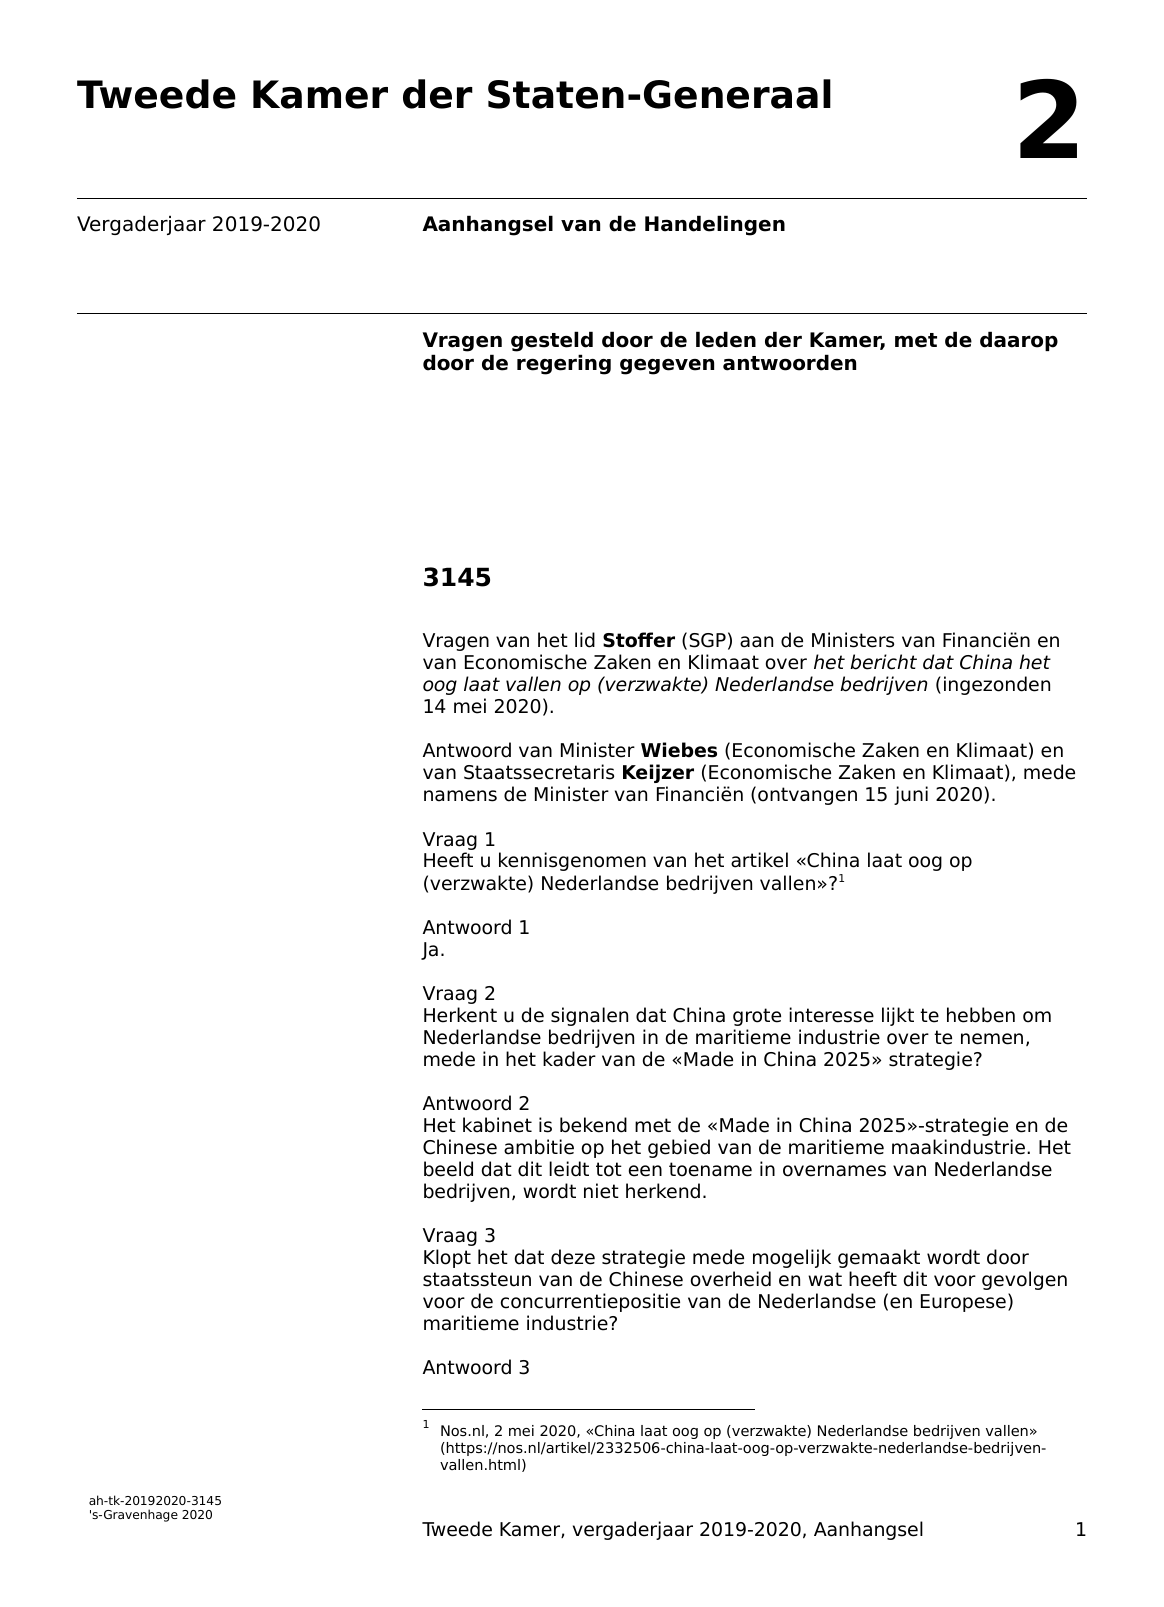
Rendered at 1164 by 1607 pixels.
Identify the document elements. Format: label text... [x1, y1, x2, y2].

text Herkent u de signalen dat China grote interesse lijkt te hebben om Nederlandse bedrijven in de maritieme industrie over te nemen, mede in het kader van de «Made in China 2025» strategie? [422, 1005, 1087, 1071]
text Vraag 2 [422, 983, 1087, 1005]
text Het kabinet is bekend met de «Made in China 2025»-strategie en de Chinese ambitie op het gebied van de maritieme maakindustrie. Het beeld dat dit leidt tot een toename in overnames van Nederlandse bedrijven, wordt niet herkend. [422, 1115, 1087, 1203]
text Vragen van het lid Stoffer (SGP) aan de Ministers van Financiën en van Economische Zaken en Klimaat over het bericht dat China het oog laat vallen op (verzwakte) Nederlandse bedrijven (ingezonden 14 mei 2020). [422, 630, 1087, 718]
text Heeft u kennisgenomen van het artikel «China laat oog op (verzwakte) Nederlandse bedrijven vallen»? [422, 850, 1087, 894]
text Vraag 1 [422, 828, 1087, 850]
text Antwoord van Minister Wiebes (Economische Zaken en Klimaat) en van Staatssecretaris Keijzer (Economische Zaken en Klimaat), mede namens de Minister van Financiën (ontvangen 15 juni 2020). [422, 740, 1087, 806]
text Ja. [422, 938, 1087, 961]
text ah-tk-20192020-3145 [88, 1494, 323, 1508]
table_header Tweede Kamer der Staten-Generaal [77, 59, 886, 198]
table_cell Vergaderjaar 2019-2020 [77, 199, 422, 313]
text Antwoord 3 [422, 1357, 1087, 1379]
table_cell Vragen gesteld door de leden der Kamer, met de daarop door de regering gegeven antwoorden [422, 314, 1087, 375]
text Nos.nl, 2 mei 2020, «China laat oog op (verzwakte) Nederlandse bedrijven vallen» (https://nos.nl/artikel/2332506-china-laat-oog-op-verzwakte-nederlandse-bedrijven-vallen.html) [422, 1418, 1087, 1474]
table_cell [77, 314, 422, 375]
text Vraag 3 [422, 1225, 1087, 1247]
text 's-Gravenhage 2020 [88, 1508, 323, 1522]
text Antwoord 1 [422, 917, 1087, 938]
text Klopt het dat deze strategie mede mogelijk gemaakt wordt door staatssteun van de Chinese overheid en wat heeft dit voor gevolgen voor de concurrentiepositie van de Nederlandse (en Europese) maritieme industrie? [422, 1247, 1087, 1335]
text Antwoord 2 [422, 1093, 1087, 1115]
text 3145 [422, 563, 1087, 592]
table_header 2 [886, 59, 1087, 198]
table_cell Aanhangsel van de Handelingen [422, 199, 1087, 313]
